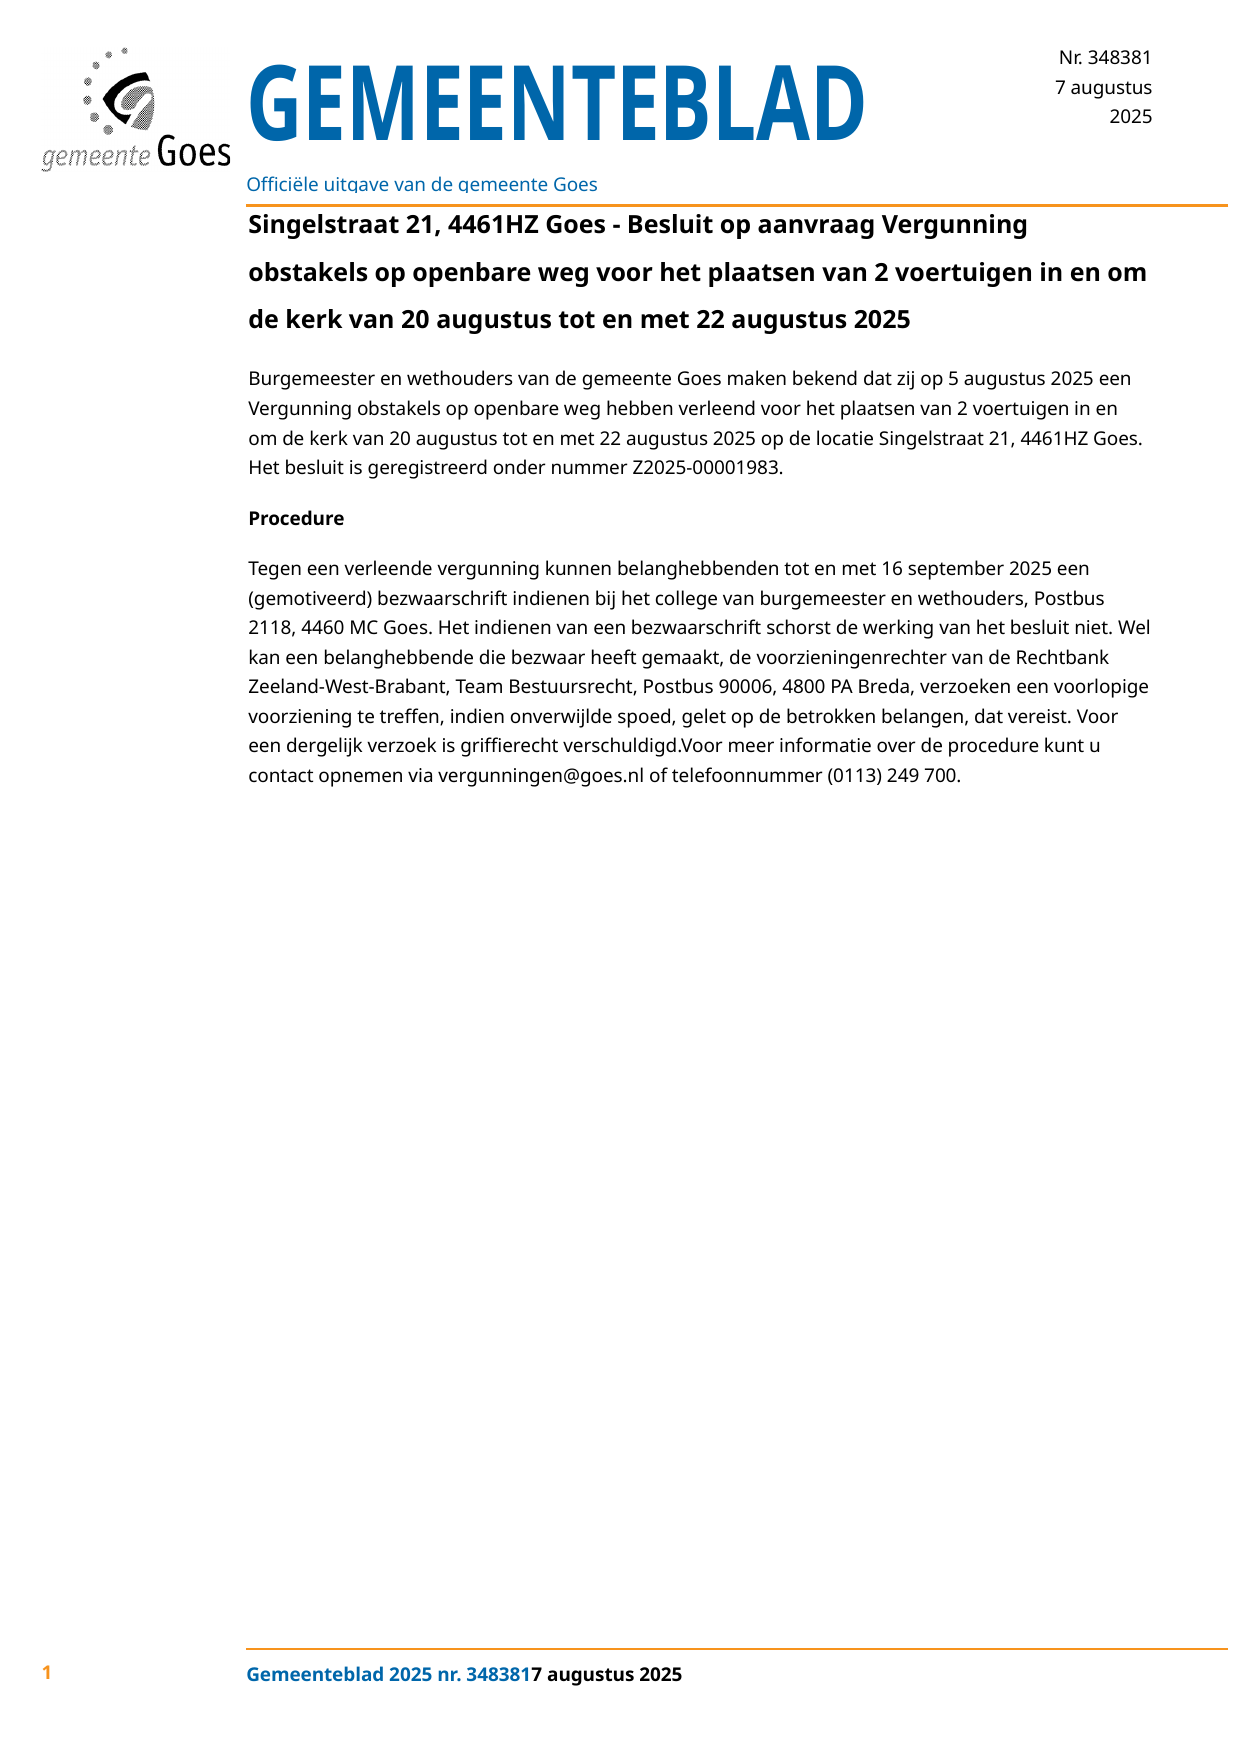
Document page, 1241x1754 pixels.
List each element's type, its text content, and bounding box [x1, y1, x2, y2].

text Tegen een verleende vergunning kunnen belanghebbenden tot en met 16 september 2025 een (gemotiveerd) bezwaarschrift indienen bij het college van burgemeester en wethouders, Postbus 2118, 4460 MC Goes. Het indienen van een bezwaarschrift schorst de werking van het besluit niet. Wel kan een belanghebbende die bezwaar heeft gemaakt, de voorzieningenrechter van de Rechtbank Zeeland-West-Brabant, Team Bestuursrecht, Postbus 90006, 4800 PA Breda, verzoeken een voorlopige voorziening te treffen, indien onverwijlde spoed, gelet op de betrokken belangen, dat vereist. Voor een dergelijk verzoek is griffierecht verschuldigd.Voor meer informatie over de procedure kunt u contact opnemen via vergunningen@goes.nl of telefoonnummer (0113) 249 700. [248, 555, 1152, 788]
text Procedure [248, 505, 1152, 530]
text Singelstraat 21, 4461HZ Goes - Besluit op aanvraag Vergunning obstakels op openbare weg voor het plaatsen van 2 voertuigen in en om de kerk van 20 augustus tot en met 22 augustus 2025 [248, 207, 1152, 336]
text Burgemeester en wethouders van de gemeente Goes maken bekend dat zij op 5 augustus 2025 een Vergunning obstakels op openbare weg hebben verleend voor het plaatsen van 2 voertuigen in en om de kerk van 20 augustus tot en met 22 augustus 2025 op de locatie Singelstraat 21, 4461HZ Goes. Het besluit is geregistreerd onder nummer Z2025-00001983. [248, 366, 1152, 480]
picture [41, 47, 231, 172]
